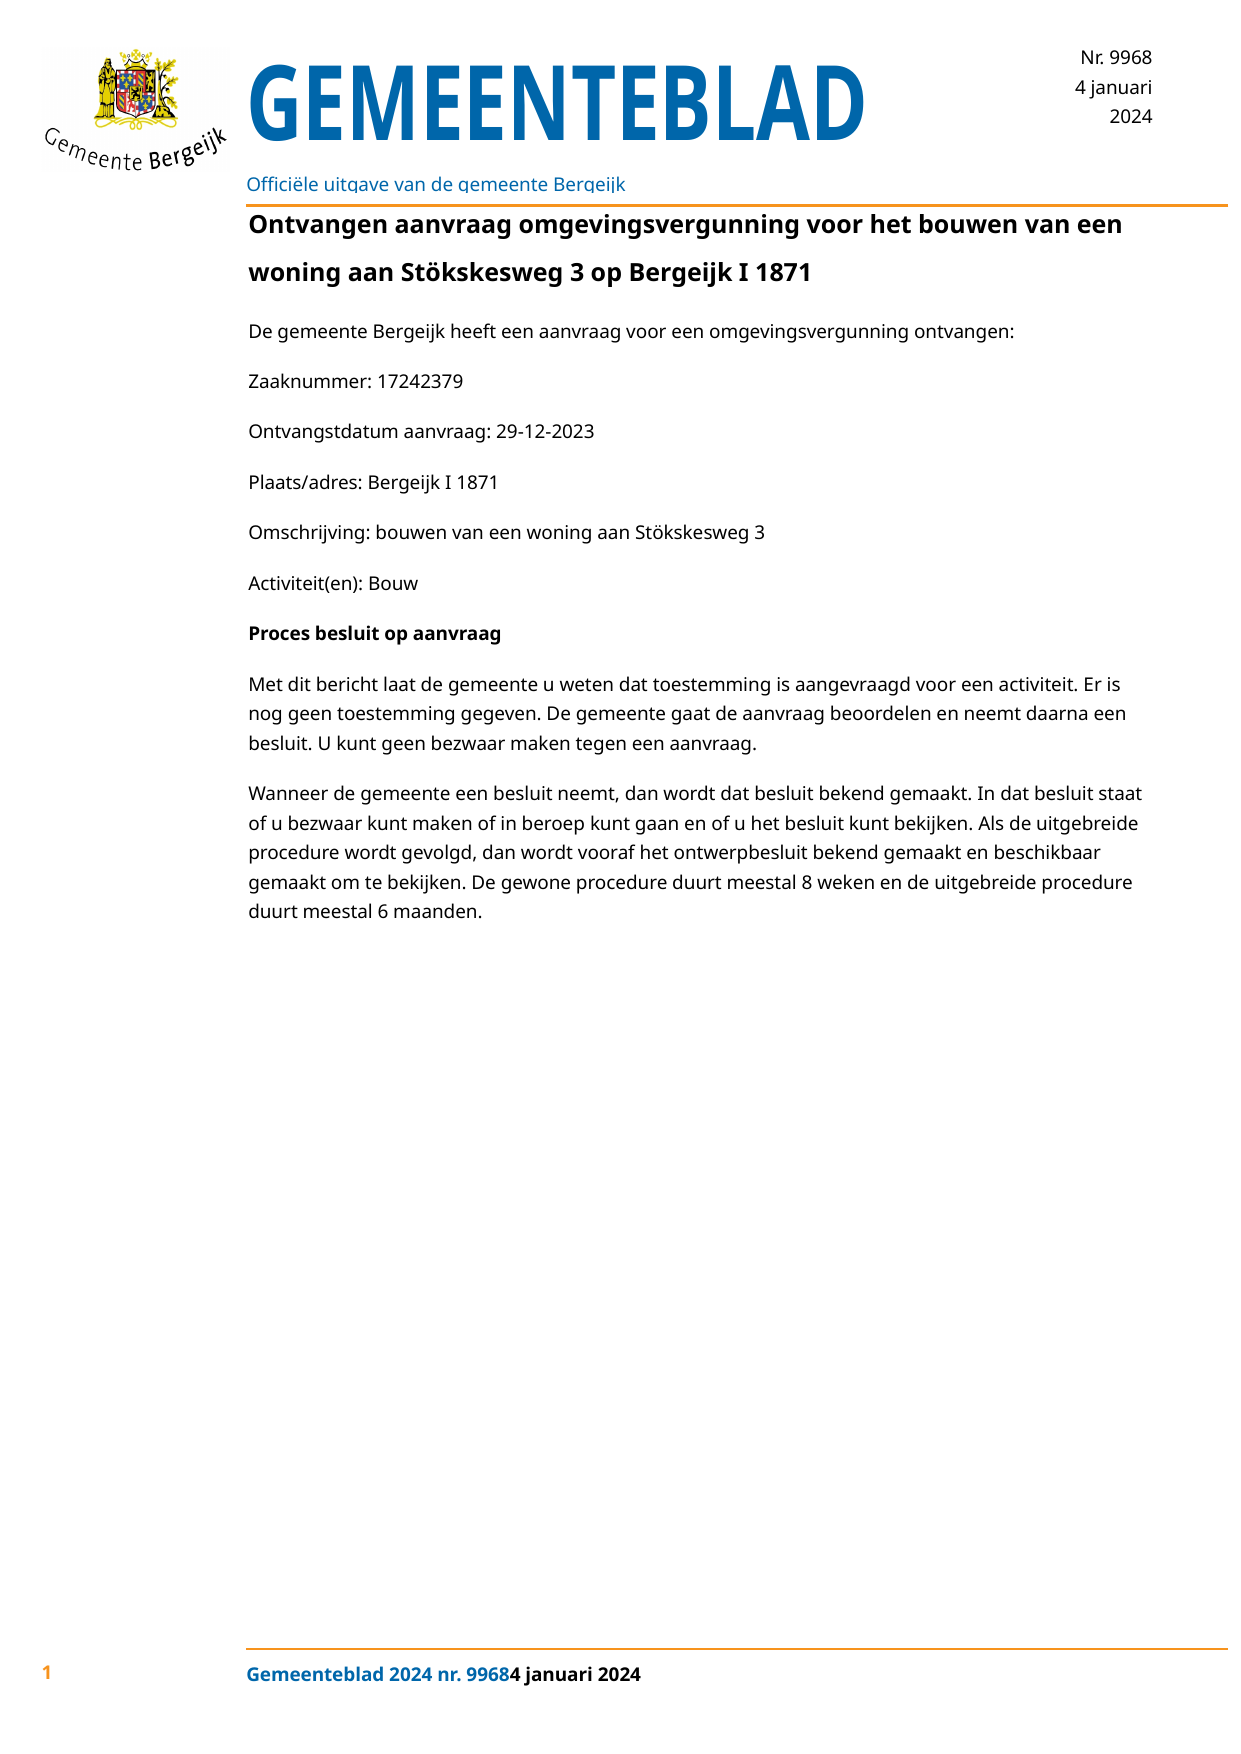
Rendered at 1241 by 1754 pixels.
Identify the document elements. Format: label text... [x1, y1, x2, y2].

text Ontvangen aanvraag omgevingsvergunning voor het bouwen van een woning aan Stökskesweg 3 op Bergeijk I 1871 [248, 207, 1152, 288]
text Proces besluit op aanvraag [248, 620, 1152, 646]
text Zaaknummer: 17242379 [248, 368, 1152, 394]
text Plaats/adres: Bergeijk I 1871 [248, 469, 1152, 495]
text Omschrijving: bouwen van een woning aan Stökskesweg 3 [248, 519, 1152, 545]
text Ontvangstdatum aanvraag: 29-12-2023 [248, 419, 1152, 444]
text Activiteit(en): Bouw [248, 570, 1152, 596]
text Wanneer de gemeente een besluit neemt, dan wordt dat besluit bekend gemaakt. In dat besluit staat of u bezwaar kunt maken of in beroep kunt gaan en of u het besluit kunt bekijken. Als de uitgebreide procedure wordt gevolgd, dan wordt vooraf het ontwerpbesluit bekend gemaakt en beschikbaar gemaakt om te bekijken. De gewone procedure duurt meestal 8 weken en de uitgebreide procedure duurt meestal 6 maanden. [248, 780, 1152, 924]
text De gemeente Bergeijk heeft een aanvraag voor een omgevingsvergunning ontvangen: [248, 318, 1152, 344]
text Met dit bericht laat de gemeente u weten dat toestemming is aangevraagd voor een activiteit. Er is nog geen toestemming gegeven. De gemeente gaat de aanvraag beoordelen en neemt daarna een besluit. U kunt geen bezwaar maken tegen een aanvraag. [248, 671, 1152, 756]
picture [41, 47, 231, 172]
